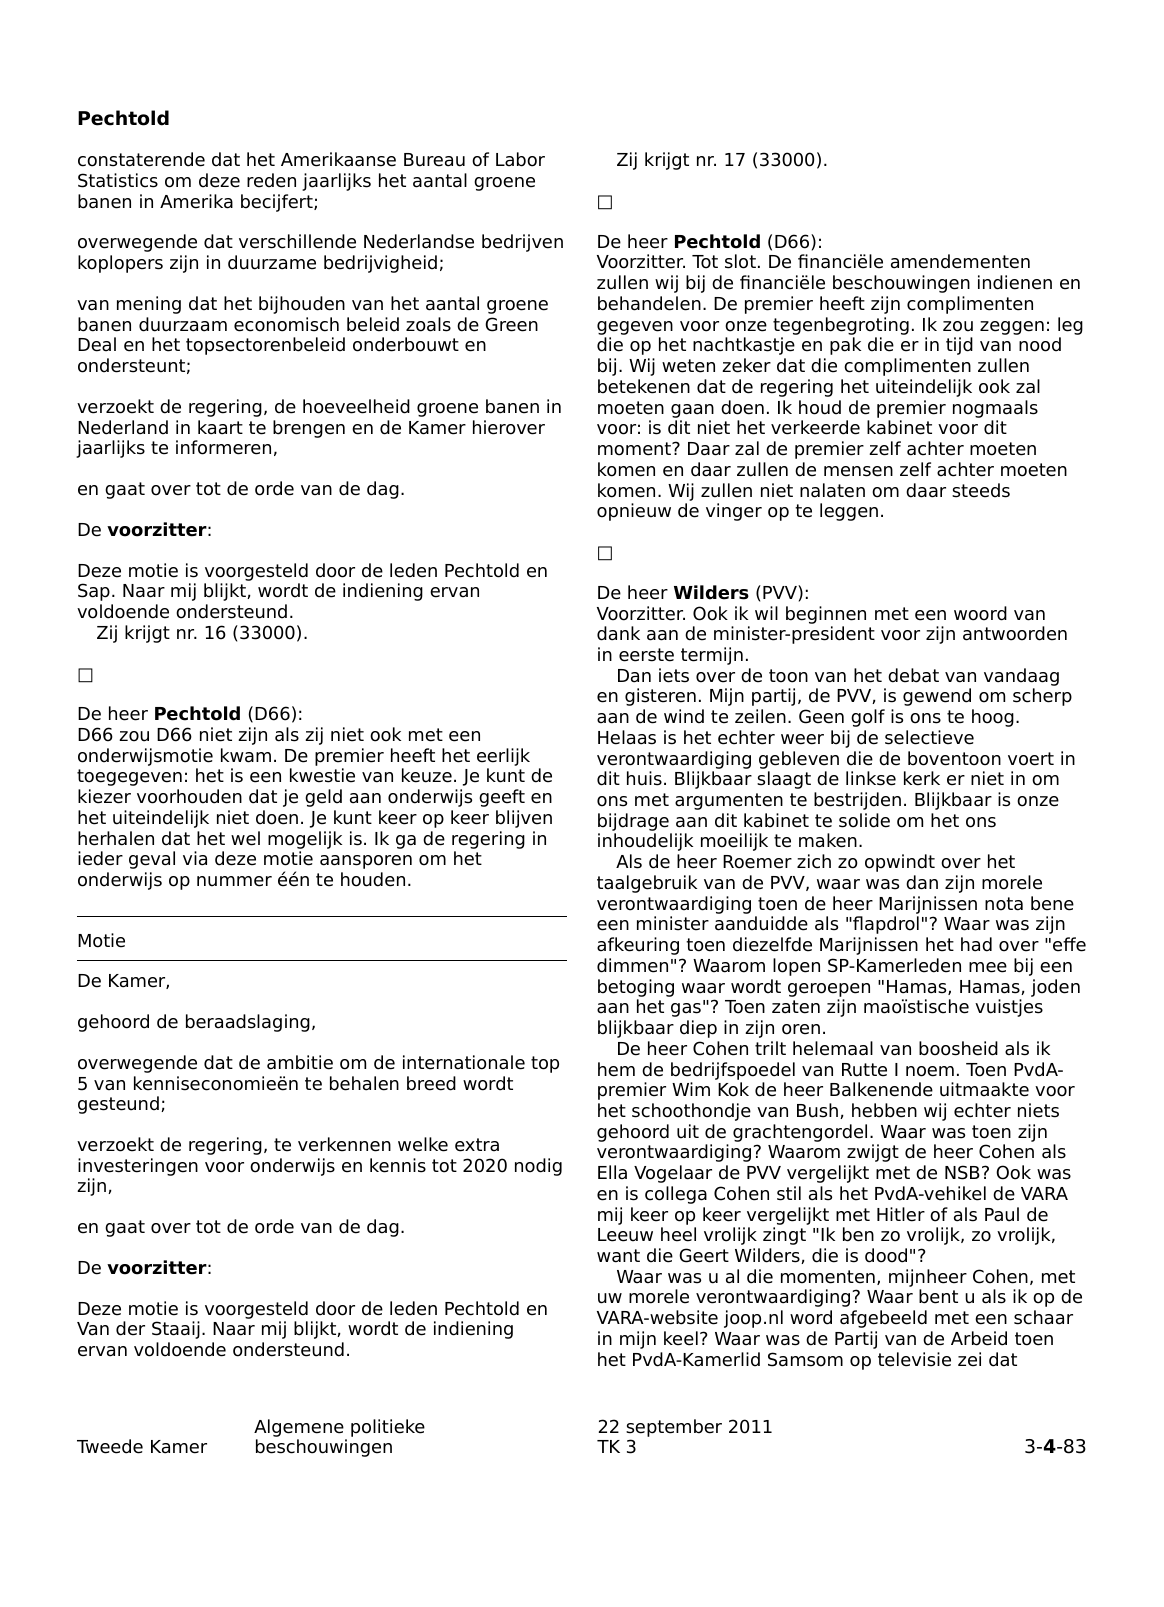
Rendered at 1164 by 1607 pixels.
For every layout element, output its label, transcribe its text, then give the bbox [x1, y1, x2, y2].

text Deze motie is voorgesteld door de leden Pechtold en Sap. Naar mij blijkt, wordt de indiening ervan voldoende ondersteund. [77, 560, 567, 623]
text overwegende dat verschillende Nederlandse bedrijven koplopers zijn in duurzame bedrijvigheid; [77, 232, 567, 274]
text verzoekt de regering, de hoeveelheid groene banen in Nederland in kaart te brengen en de Kamer hierover jaarlijks te informeren, [77, 397, 567, 459]
text Motie [77, 931, 567, 951]
text en gaat over tot de orde van de dag. [77, 479, 567, 500]
text De voorzitter: [77, 1258, 567, 1278]
text De Kamer, [77, 971, 567, 992]
text overwegende dat de ambitie om de internationale top 5 van kenniseconomieën te behalen breed wordt gesteund; [77, 1053, 567, 1115]
text Als de heer Roemer zich zo opwindt over het taalgebruik van de PVV, waar was dan zijn morele verontwaardiging toen de heer Marijnissen nota bene een minister aanduidde als "flapdrol"? Waar was zijn afkeuring toen diezelfde Marijnissen het had over "effe dimmen"? Waarom lopen SP-Kamerleden mee bij een betoging waar wordt geroepen "Hamas, Hamas, joden aan het gas"? Toen zaten zijn maoïstische vuistjes blijkbaar diep in zijn oren. [596, 852, 1087, 1039]
text gehoord de beraadslaging, [77, 1012, 567, 1033]
text Voorzitter. Tot slot. De financiële amendementen zullen wij bij de financiële beschouwingen indienen en behandelen. De premier heeft zijn complimenten gegeven voor onze tegenbegroting. Ik zou zeggen: leg die op het nachtkastje en pak die er in tijd van nood bij. Wij weten zeker dat die complimenten zullen betekenen dat de regering het uiteindelijk ook zal moeten gaan doen. Ik houd de premier nogmaals voor: is dit niet het verkeerde kabinet voor dit moment? Daar zal de premier zelf achter moeten komen en daar zullen de mensen zelf achter moeten komen. Wij zullen niet nalaten om daar steeds opnieuw de vinger op te leggen. [596, 252, 1087, 522]
text D66 zou D66 niet zijn als zij niet ook met een onderwijsmotie kwam. De premier heeft het eerlijk toegegeven: het is een kwestie van keuze. Je kunt de kiezer voorhouden dat je geld aan onderwijs geeft en het uiteindelijk niet doen. Je kunt keer op keer blijven herhalen dat het wel mogelijk is. Ik ga de regering in ieder geval via deze motie aansporen om het onderwijs op nummer één te houden. [77, 725, 567, 891]
text □ [596, 191, 1087, 212]
text en gaat over tot de orde van de dag. [77, 1217, 567, 1238]
text □ [596, 542, 1087, 563]
text De heer Pechtold (D66): [77, 704, 567, 725]
text De voorzitter: [77, 520, 567, 540]
text Waar was u al die momenten, mijnheer Cohen, met uw morele verontwaardiging? Waar bent u als ik op de VARA-website joop.nl word afgebeeld met een schaar in mijn keel? Waar was de Partij van de Arbeid toen het PvdA-Kamerlid Samsom op televisie zei dat [596, 1267, 1087, 1370]
text De heer Pechtold (D66): [596, 232, 1087, 252]
text verzoekt de regering, te verkennen welke extra investeringen voor onderwijs en kennis tot 2020 nodig zijn, [77, 1135, 567, 1197]
text van mening dat het bijhouden van het aantal groene banen duurzaam economisch beleid zoals de Green Deal en het topsectorenbeleid onderbouwt en ondersteunt; [77, 294, 567, 377]
text De heer Cohen trilt helemaal van boosheid als ik hem de bedrijfspoedel van Rutte I noem. Toen PvdA-premier Wim Kok de heer Balkenende uitmaakte voor het schoothondje van Bush, hebben wij echter niets gehoord uit de grachtengordel. Waar was toen zijn verontwaardiging? Waarom zwijgt de heer Cohen als Ella Vogelaar de PVV vergelijkt met de NSB? Ook was en is collega Cohen stil als het PvdA-vehikel de VARA mij keer op keer vergelijkt met Hitler of als Paul de Leeuw heel vrolijk zingt "Ik ben zo vrolijk, zo vrolijk, want die Geert Wilders, die is dood"? [596, 1039, 1087, 1267]
text Voorzitter. Ook ik wil beginnen met een woord van dank aan de minister-president voor zijn antwoorden in eerste termijn. [596, 603, 1087, 666]
text Zij krijgt nr. 16 (33000). [77, 623, 567, 643]
text Dan iets over de toon van het debat van vandaag en gisteren. Mijn partij, de PVV, is gewend om scherp aan de wind te zeilen. Geen golf is ons te hoog. Helaas is het echter weer bij de selectieve verontwaardiging gebleven die de boventoon voert in dit huis. Blijkbaar slaagt de linkse kerk er niet in om ons met argumenten te bestrijden. Blijkbaar is onze bijdrage aan dit kabinet te solide om het ons inhoudelijk moeilijk te maken. [596, 666, 1087, 852]
text De heer Wilders (PVV): [596, 583, 1087, 603]
text Zij krijgt nr. 17 (33000). [596, 150, 1087, 171]
text Deze motie is voorgesteld door de leden Pechtold en Van der Staaij. Naar mij blijkt, wordt de indiening ervan voldoende ondersteund. [77, 1298, 567, 1361]
text constaterende dat het Amerikaanse Bureau of Labor Statistics om deze reden jaarlijks het aantal groene banen in Amerika becijfert; [77, 150, 567, 212]
text □ [77, 663, 567, 684]
